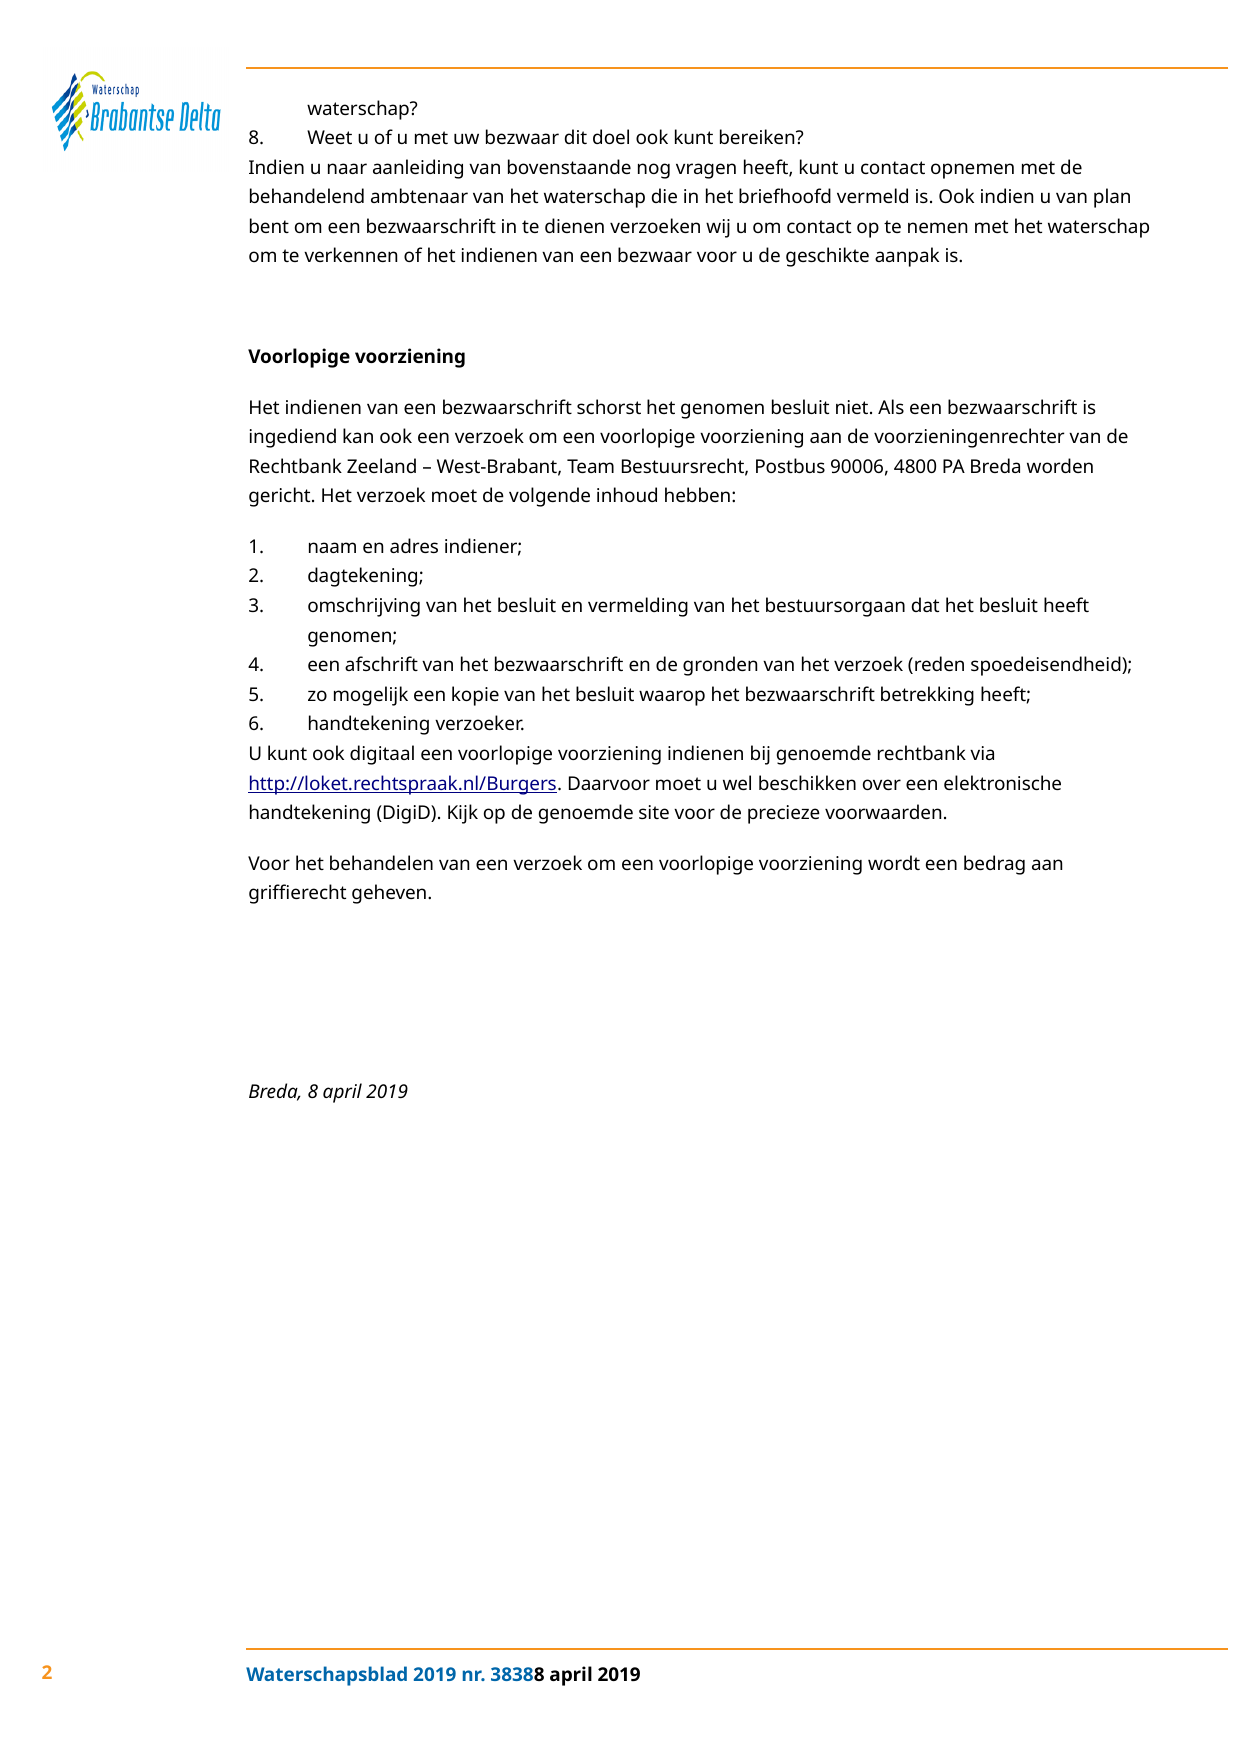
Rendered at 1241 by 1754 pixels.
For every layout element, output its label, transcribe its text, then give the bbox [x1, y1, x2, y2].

list omschrijving van het besluit en vermelding van het bestuursorgaan dat het besluit heeft genomen; [248, 592, 1152, 648]
text U kunt ook digitaal een voorlopige voorziening indienen bij genoemde rechtbank via http://loket.rechtspraak.nl/Burgers. Daarvoor moet u wel beschikken over een elektronische handtekening (DigiD). Kijk op de genoemde site voor de precieze voorwaarden. [248, 740, 1152, 825]
list handtekening verzoeker. [248, 711, 1152, 736]
text Voor het behandelen van een verzoek om een voorlopige voorziening wordt een bedrag aan griffierecht geheven. [248, 850, 1152, 905]
list Weet u of u met uw bezwaar dit doel ook kunt bereiken? [248, 124, 1152, 150]
list dagtekening; [248, 563, 1152, 588]
text Indien u naar aanleiding van bovenstaande nog vragen heeft, kunt u contact opnemen met de behandelend ambtenaar van het waterschap die in het briefhoofd vermeld is. Ook indien u van plan bent om een bezwaarschrift in te dienen verzoeken wij u om contact op te nemen met het waterschap om te verkennen of het indienen van een bezwaar voor u de geschikte aanpak is. [248, 154, 1152, 268]
text Het indienen van een bezwaarschrift schorst het genomen besluit niet. Als een bezwaarschrift is ingediend kan ook een verzoek om een voorlopige voorziening aan de voorzieningenrechter van de Rechtbank Zeeland – West-Brabant, Team Bestuursrecht, Postbus 90006, 4800 PA Breda worden gericht. Het verzoek moet de volgende inhoud hebben: [248, 394, 1152, 508]
list een afschrift van het bezwaarschrift en de gronden van het verzoek (reden spoedeisendheid); [248, 651, 1152, 677]
list zo mogelijk een kopie van het besluit waarop het bezwaarschrift betrekking heeft; [248, 681, 1152, 707]
list waterschap? [248, 95, 1152, 121]
list naam en adres indiener; [248, 533, 1152, 559]
text Breda, 8 april 2019 [248, 1078, 1152, 1104]
picture [41, 47, 231, 172]
text Voorlopige voorziening [248, 343, 1152, 369]
